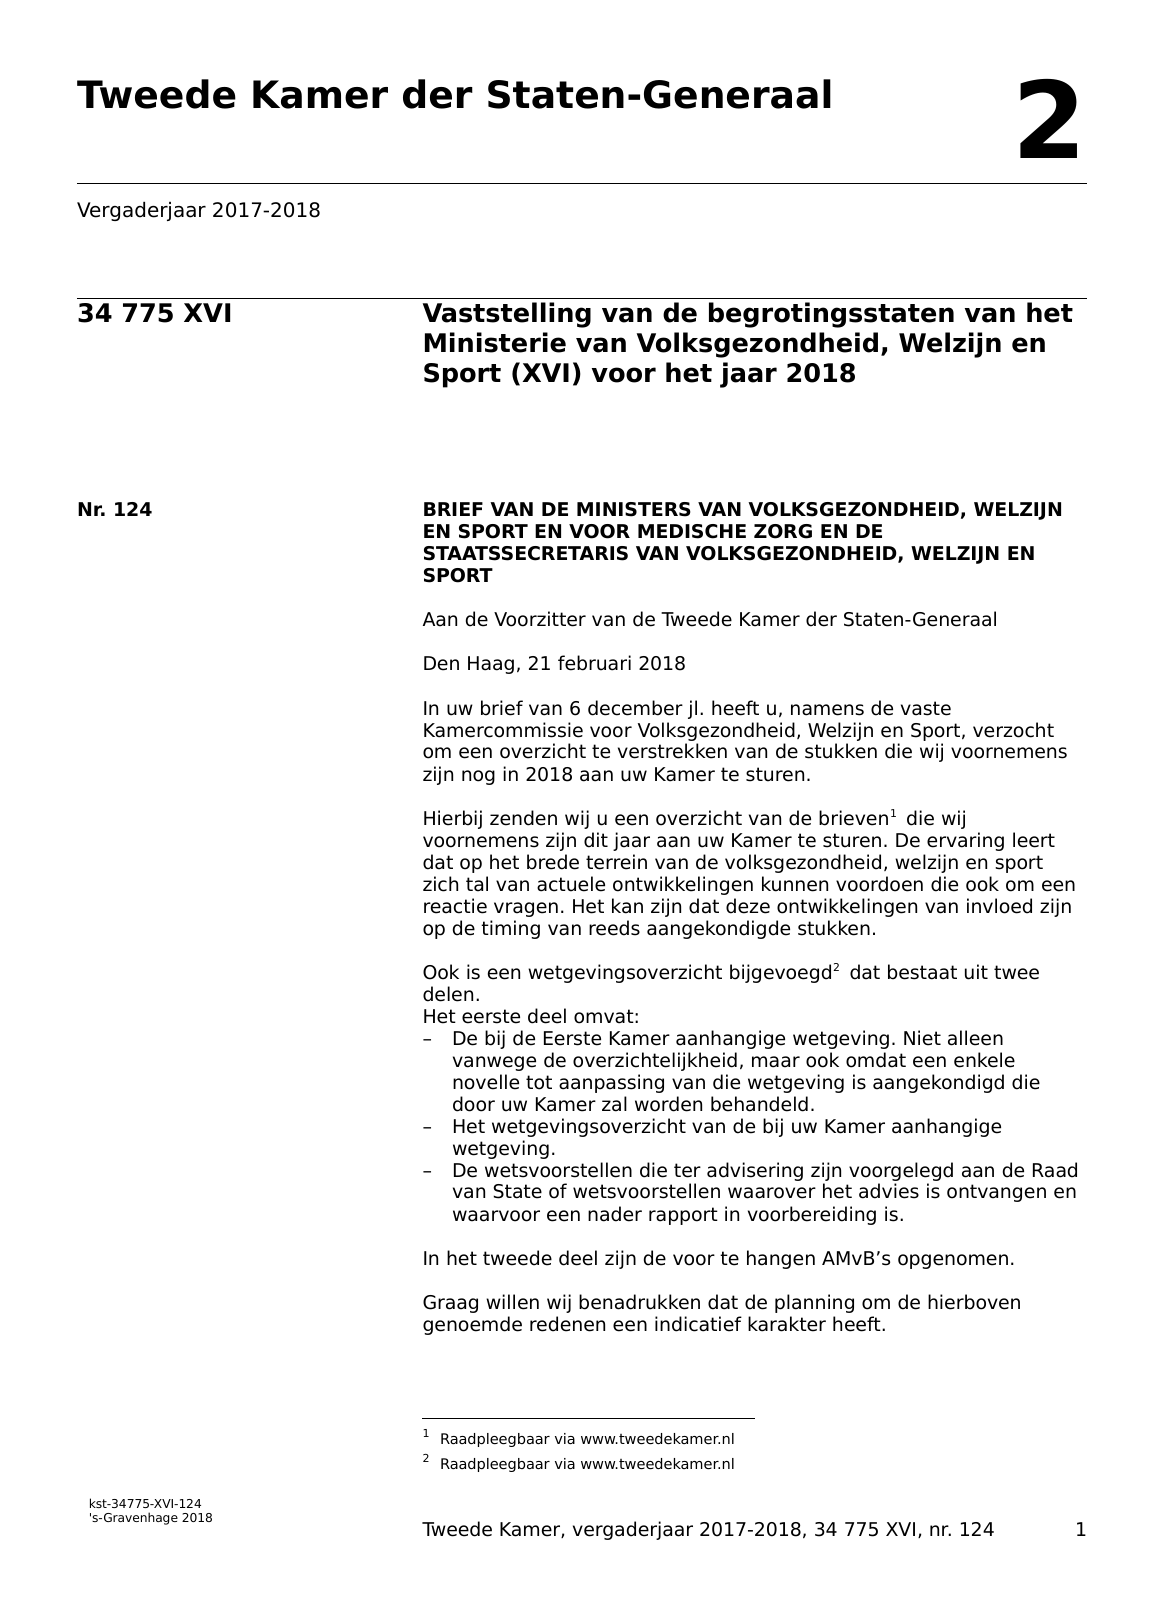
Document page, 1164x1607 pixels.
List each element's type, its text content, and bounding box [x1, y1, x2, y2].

text In het tweede deel zijn de voor te hangen AMvB’s opgenomen. [422, 1248, 1087, 1269]
text – De wetsvoorstellen die ter advisering zijn voorgelegd aan de Raad van State of wetsvoorstellen waarover het advies is ontvangen en waarvoor een nader rapport in voorbereiding is. [422, 1159, 1087, 1225]
text – Het wetgevingsoverzicht van de bij uw Kamer aanhangige wetgeving. [422, 1116, 1087, 1159]
text In uw brief van 6 december jl. heeft u, namens de vaste Kamercommissie voor Volksgezondheid, Welzijn en Sport, verzocht om een overzicht te verstrekken van de stukken die wij voornemens zijn nog in 2018 aan uw Kamer te sturen. [422, 697, 1087, 785]
text kst-34775-XVI-124 [88, 1497, 323, 1511]
table_header Tweede Kamer der Staten-Generaal [77, 59, 886, 183]
table_header 2 [886, 59, 1087, 183]
subtitle 34 775 XVI Vaststelling van de begrotingsstaten van het Ministerie van Volksgezondheid, Welzijn en Sport (XVI) voor het jaar 2018 [77, 299, 1087, 388]
subtitle Nr. 124 BRIEF VAN DE MINISTERS VAN VOLKSGEZONDHEID, WELZIJN EN SPORT EN VOOR MEDISCHE ZORG EN DE STAATSSECRETARIS VAN VOLKSGEZONDHEID, WELZIJN EN SPORT [77, 499, 1087, 587]
text Aan de Voorzitter van de Tweede Kamer der Staten-Generaal [422, 609, 1087, 631]
text Raadpleegbaar via www.tweedekamer.nl [422, 1452, 1087, 1474]
text Den Haag, 21 februari 2018 [422, 653, 1087, 675]
text Graag willen wij benadrukken dat de planning om de hierboven genoemde redenen een indicatief karakter heeft. [422, 1292, 1087, 1336]
text Het eerste deel omvat: [422, 1006, 1087, 1028]
table_cell Vergaderjaar 2017-2018 [77, 184, 1087, 298]
text 's-Gravenhage 2018 [88, 1511, 323, 1525]
text Hierbij zenden wij u een overzicht van de brieven die wij voornemens zijn dit jaar aan uw Kamer te sturen. De ervaring leert dat op het brede terrein van de volksgezondheid, welzijn en sport zich tal van actuele ontwikkelingen kunnen voordoen die ook om een reactie vragen. Het kan zijn dat deze ontwikkelingen van invloed zijn op de timing van reeds aangekondigde stukken. [422, 808, 1087, 939]
text Ook is een wetgevingsoverzicht bijgevoegd dat bestaat uit twee delen. [422, 962, 1087, 1006]
text – De bij de Eerste Kamer aanhangige wetgeving. Niet alleen vanwege de overzichtelijkheid, maar ook omdat een enkele novelle tot aanpassing van die wetgeving is aangekondigd die door uw Kamer zal worden behandeld. [422, 1028, 1087, 1116]
text Raadpleegbaar via www.tweedekamer.nl [422, 1427, 1087, 1449]
